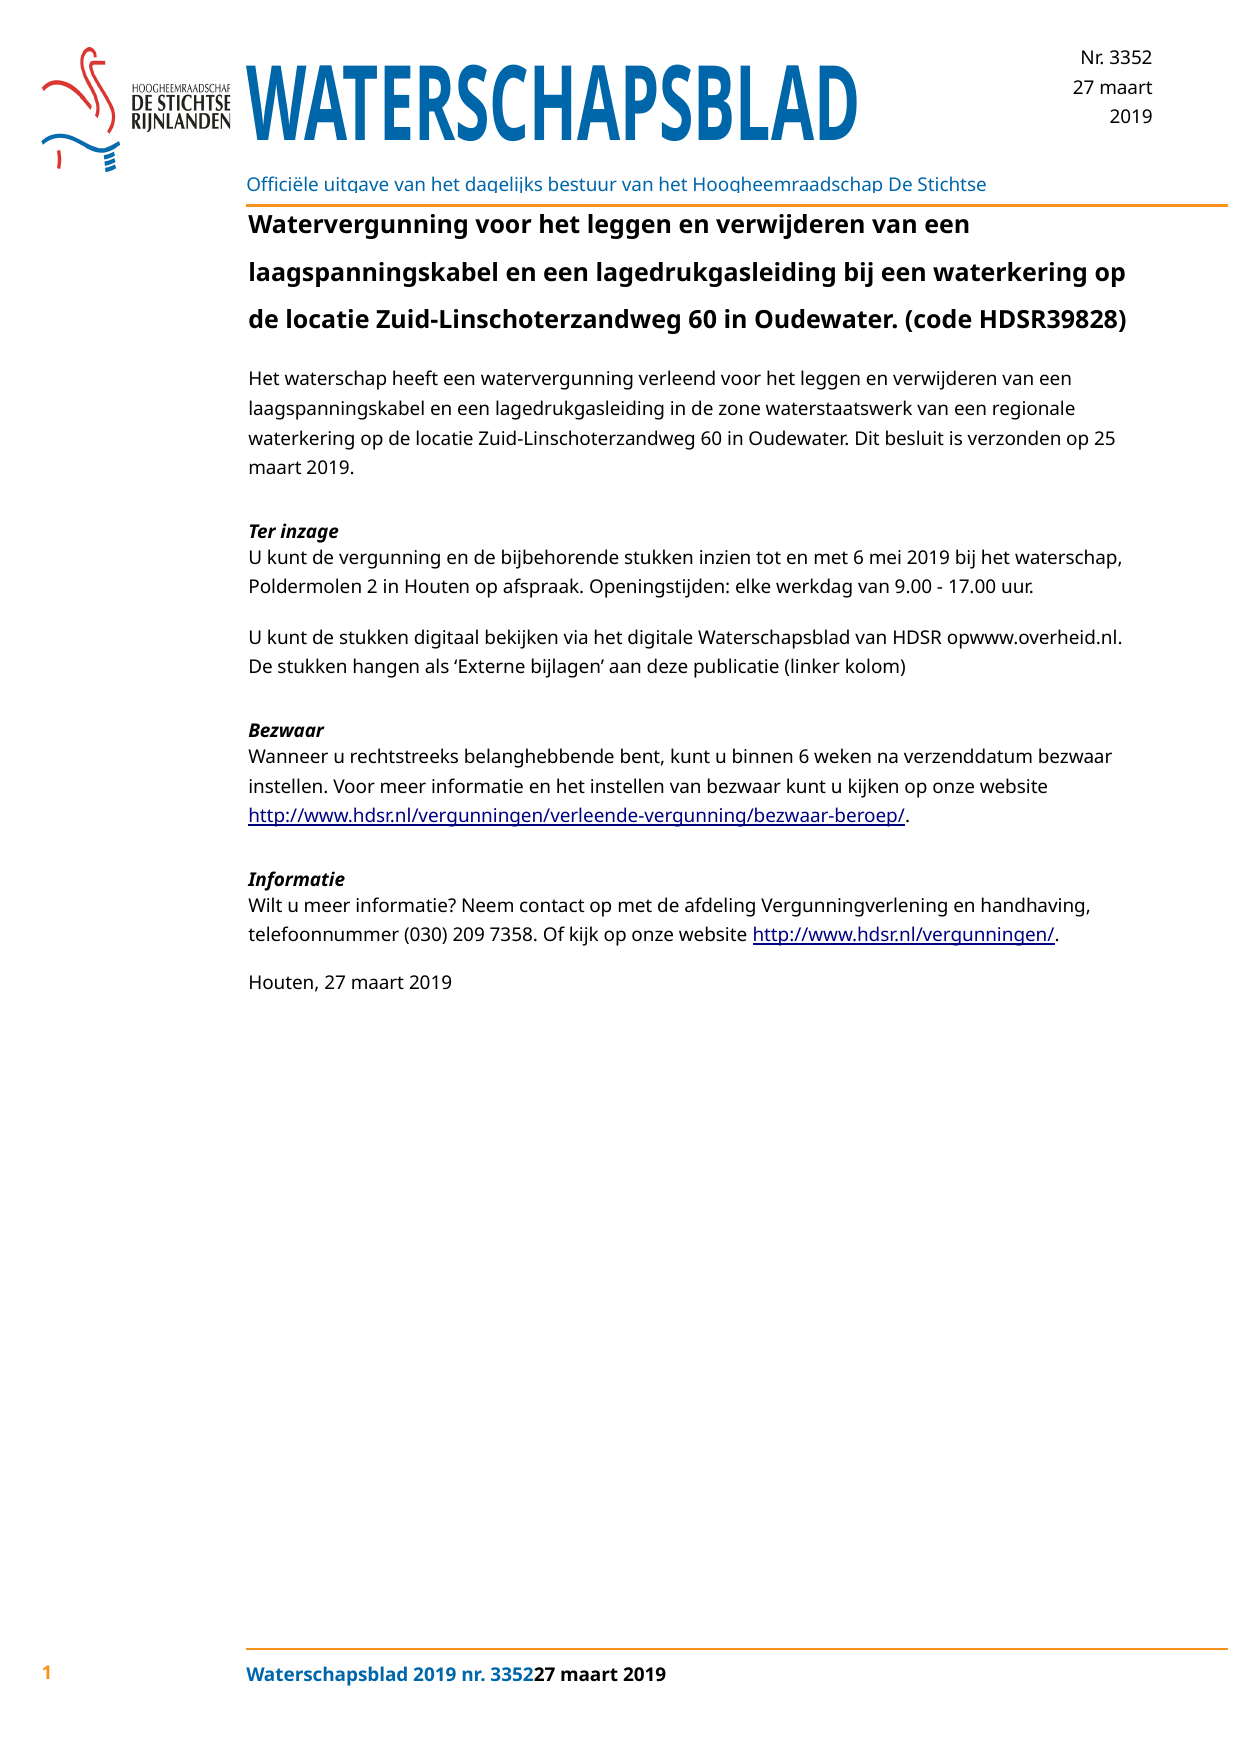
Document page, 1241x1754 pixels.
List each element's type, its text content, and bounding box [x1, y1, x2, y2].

text U kunt de stukken digitaal bekijken via het digitale Waterschapsblad van HDSR opwww.overheid.nl. De stukken hangen als ‘Externe bijlagen’ aan deze publicatie (linker kolom) [248, 624, 1152, 679]
text Bezwaar [248, 717, 1152, 743]
text Wanneer u rechtstreeks belanghebbende bent, kunt u binnen 6 weken na verzenddatum bezwaar instellen. Voor meer informatie en het instellen van bezwaar kunt u kijken op onze website http://www.hdsr.nl/vergunningen/verleende-vergunning/bezwaar-beroep/. [248, 743, 1152, 828]
text U kunt de vergunning en de bijbehorende stukken inzien tot en met 6 mei 2019 bij het waterschap, Poldermolen 2 in Houten op afspraak. Openingstijden: elke werkdag van 9.00 - 17.00 uur. [248, 544, 1152, 599]
text Informatie [248, 866, 1152, 892]
text Houten, 27 maart 2019 [248, 969, 1152, 995]
text Het waterschap heeft een watervergunning verleend voor het leggen en verwijderen van een laagspanningskabel en een lagedrukgasleiding in de zone waterstaatswerk van een regionale waterkering op de locatie Zuid-Linschoterzandweg 60 in Oudewater. Dit besluit is verzonden op 25 maart 2019. [248, 366, 1152, 480]
text Watervergunning voor het leggen en verwijderen van een laagspanningskabel en een lagedrukgasleiding bij een waterkering op de locatie Zuid-Linschoterzandweg 60 in Oudewater. (code HDSR39828) [248, 207, 1152, 336]
text Ter inzage [248, 518, 1152, 544]
text Wilt u meer informatie? Neem contact op met de afdeling Vergunningverlening en handhaving, telefoonnummer (030) 209 7358. Of kijk op onze website http://www.hdsr.nl/vergunningen/. [248, 892, 1152, 947]
picture [41, 47, 231, 172]
